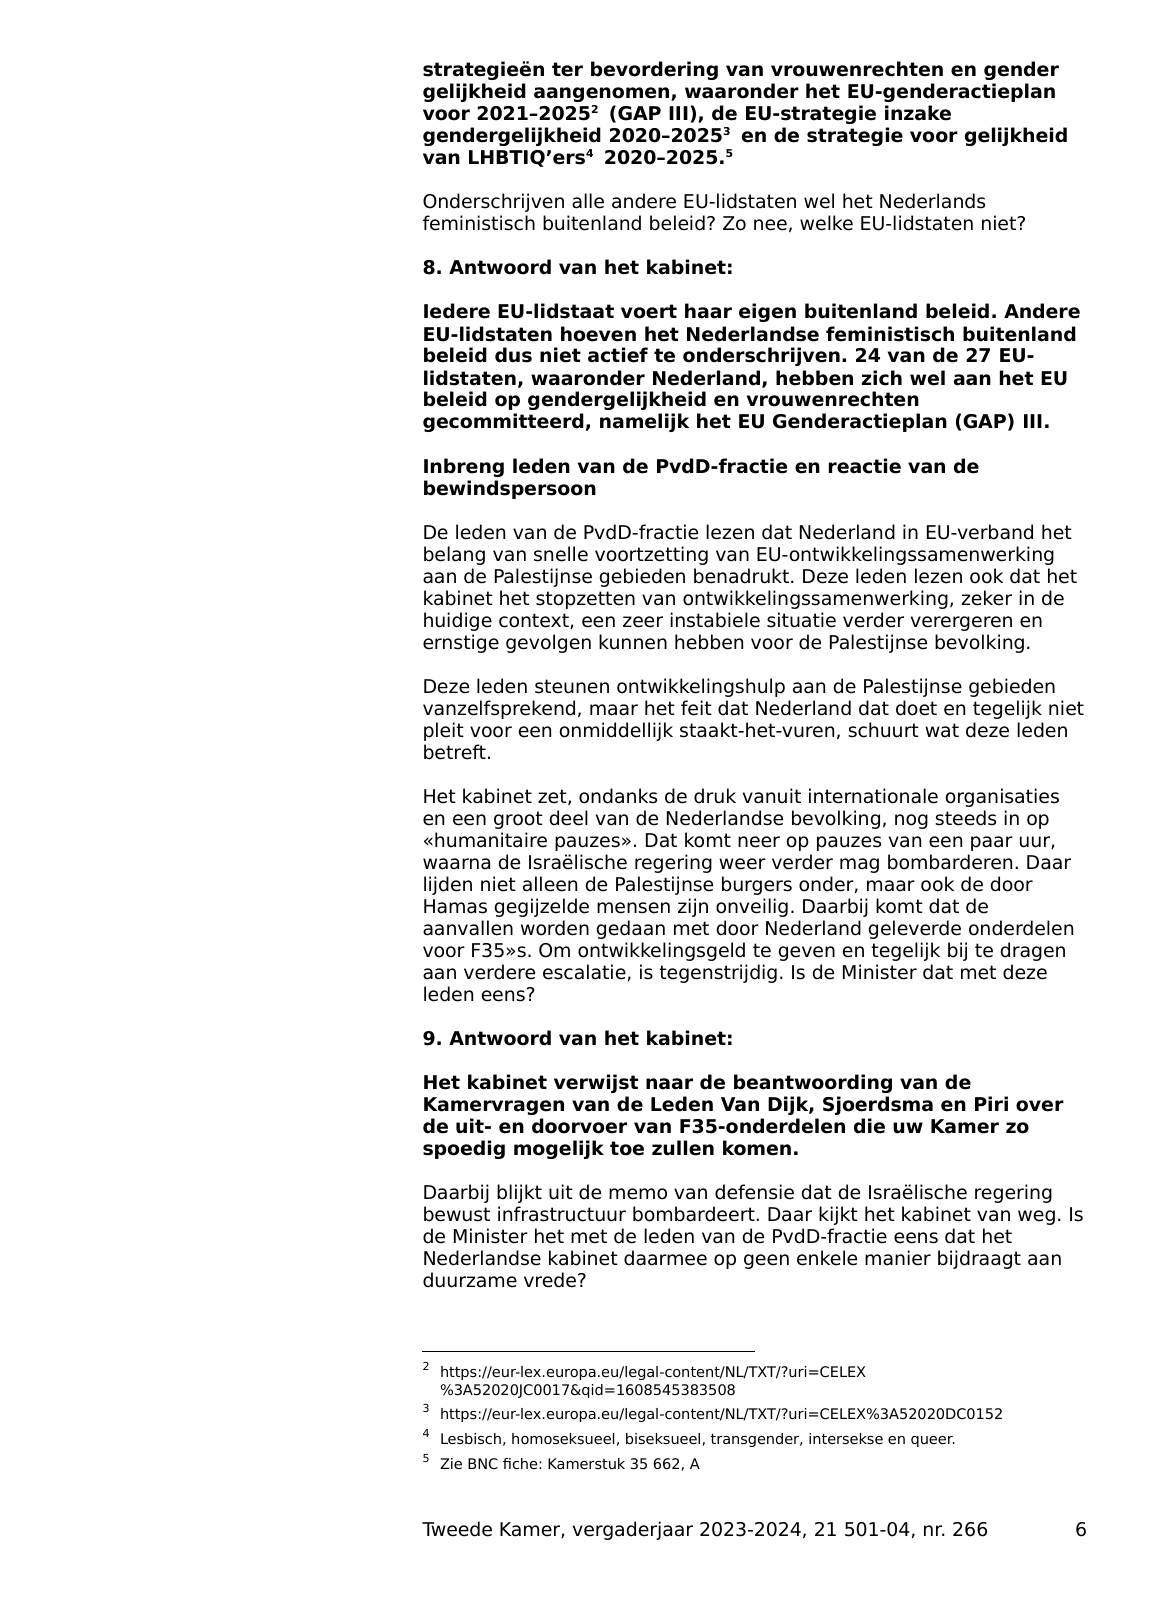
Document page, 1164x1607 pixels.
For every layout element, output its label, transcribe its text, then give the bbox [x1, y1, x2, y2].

text Het kabinet verwijst naar de beantwoording van de Kamervragen van de Leden Van Dijk, Sjoerdsma en Piri over de uit- en doorvoer van F35-onderdelen die uw Kamer zo spoedig mogelijk toe zullen komen. [422, 1072, 1087, 1160]
text https://eur-lex.europa.eu/legal-content/NL/TXT/?uri=CELEX%3A52020DC0152 [422, 1402, 1087, 1424]
subtitle Inbreng leden van de PvdD-fractie en reactie van de bewindspersoon [422, 456, 1087, 499]
text Onderschrijven alle andere EU-lidstaten wel het Nederlands feministisch buitenland beleid? Zo nee, welke EU-lidstaten niet? [422, 191, 1087, 235]
text Iedere EU-lidstaat voert haar eigen buitenland beleid. Andere EU-lidstaten hoeven het Nederlandse feministisch buitenland beleid dus niet actief te onderschrijven. 24 van de 27 EU-lidstaten, waaronder Nederland, hebben zich wel aan het EU beleid op gendergelijkheid en vrouwenrechten gecommitteerd, namelijk het EU Genderactieplan (GAP) III. [422, 301, 1087, 433]
text Deze leden steunen ontwikkelingshulp aan de Palestijnse gebieden vanzelfsprekend, maar het feit dat Nederland dat doet en tegelijk niet pleit voor een onmiddellijk staakt-het-vuren, schuurt wat deze leden betreft. [422, 676, 1087, 764]
text De leden van de PvdD-fractie lezen dat Nederland in EU-verband het belang van snelle voortzetting van EU-ontwikkelingssamenwerking aan de Palestijnse gebieden benadrukt. Deze leden lezen ook dat het kabinet het stopzetten van ontwikkelingssamenwerking, zeker in de huidige context, een zeer instabiele situatie verder verergeren en ernstige gevolgen kunnen hebben voor de Palestijnse bevolking. [422, 522, 1087, 653]
text Zie BNC fiche: Kamerstuk 35 662, A [422, 1452, 1087, 1474]
text strategieën ter bevordering van vrouwenrechten en gender gelijkheid aangenomen, waaronder het EU-genderactieplan voor 2021–2025 (GAP III), de EU-strategie inzake gendergelijkheid 2020–2025 en de strategie voor gelijkheid van LHBTIQ’ers 2020–2025. [422, 59, 1087, 169]
subtitle 9. Antwoord van het kabinet: [422, 1028, 1087, 1050]
text Lesbisch, homoseksueel, biseksueel, transgender, intersekse en queer. [422, 1427, 1087, 1449]
subtitle 8. Antwoord van het kabinet: [422, 257, 1087, 279]
text https://eur-lex.europa.eu/legal-content/NL/TXT/?uri=CELEX%3A52020JC0017&qid=1608545383508 [422, 1360, 1087, 1399]
text Daarbij blijkt uit de memo van defensie dat de Israëlische regering bewust infrastructuur bombardeert. Daar kijkt het kabinet van weg. Is de Minister het met de leden van de PvdD-fractie eens dat het Nederlandse kabinet daarmee op geen enkele manier bijdraagt aan duurzame vrede? [422, 1182, 1087, 1292]
text Het kabinet zet, ondanks de druk vanuit internationale organisaties en een groot deel van de Nederlandse bevolking, nog steeds in op «humanitaire pauzes». Dat komt neer op pauzes van een paar uur, waarna de Israëlische regering weer verder mag bombarderen. Daar lijden niet alleen de Palestijnse burgers onder, maar ook de door Hamas gegijzelde mensen zijn onveilig. Daarbij komt dat de aanvallen worden gedaan met door Nederland geleverde onderdelen voor F35»s. Om ontwikkelingsgeld te geven en tegelijk bij te dragen aan verdere escalatie, is tegenstrijdig. Is de Minister dat met deze leden eens? [422, 786, 1087, 1006]
